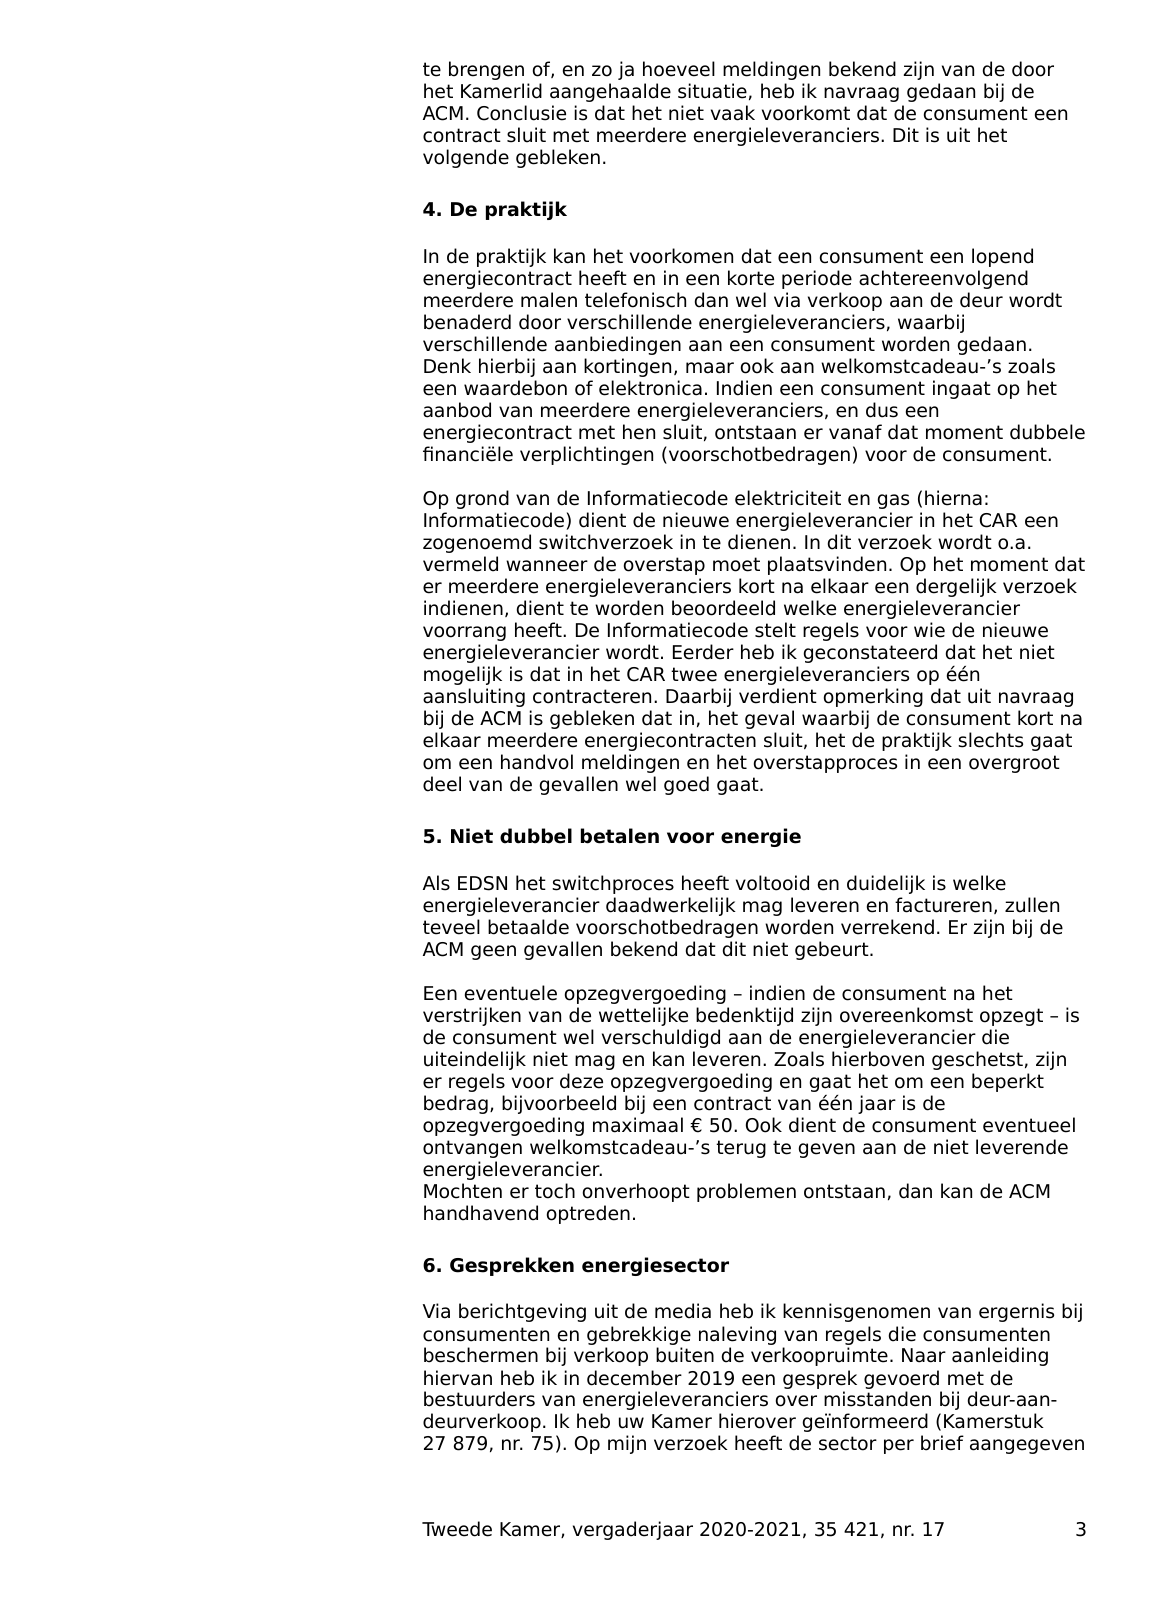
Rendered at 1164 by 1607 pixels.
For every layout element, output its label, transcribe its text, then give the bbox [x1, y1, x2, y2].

text Mochten er toch onverhoopt problemen ontstaan, dan kan de ACM handhavend optreden. [422, 1181, 1087, 1224]
subtitle 5. Niet dubbel betalen voor energie [422, 826, 1087, 848]
subtitle 4. De praktijk [422, 199, 1087, 221]
text Als EDSN het switchproces heeft voltooid en duidelijk is welke energieleverancier daadwerkelijk mag leveren en factureren, zullen teveel betaalde voorschotbedragen worden verrekend. Er zijn bij de ACM geen gevallen bekend dat dit niet gebeurt. [422, 873, 1087, 961]
text te brengen of, en zo ja hoeveel meldingen bekend zijn van de door het Kamerlid aangehaalde situatie, heb ik navraag gedaan bij de ACM. Conclusie is dat het niet vaak voorkomt dat de consument een contract sluit met meerdere energieleveranciers. Dit is uit het volgende gebleken. [422, 59, 1087, 169]
text Een eventuele opzegvergoeding – indien de consument na het verstrijken van de wettelijke bedenktijd zijn overeenkomst opzegt – is de consument wel verschuldigd aan de energieleverancier die uiteindelijk niet mag en kan leveren. Zoals hierboven geschetst, zijn er regels voor deze opzegvergoeding en gaat het om een beperkt bedrag, bijvoorbeeld bij een contract van één jaar is de opzegvergoeding maximaal € 50. Ook dient de consument eventueel ontvangen welkomstcadeau-’s terug te geven aan de niet leverende energieleverancier. [422, 983, 1087, 1181]
subtitle 6. Gesprekken energiesector [422, 1254, 1087, 1276]
text In de praktijk kan het voorkomen dat een consument een lopend energiecontract heeft en in een korte periode achtereenvolgend meerdere malen telefonisch dan wel via verkoop aan de deur wordt benaderd door verschillende energieleveranciers, waarbij verschillende aanbiedingen aan een consument worden gedaan. Denk hierbij aan kortingen, maar ook aan welkomstcadeau-’s zoals een waardebon of elektronica. Indien een consument ingaat op het aanbod van meerdere energieleveranciers, en dus een energiecontract met hen sluit, ontstaan er vanaf dat moment dubbele financiële verplichtingen (voorschotbedragen) voor de consument. [422, 246, 1087, 466]
text Via berichtgeving uit de media heb ik kennisgenomen van ergernis bij consumenten en gebrekkige naleving van regels die consumenten beschermen bij verkoop buiten de verkoopruimte. Naar aanleiding hiervan heb ik in december 2019 een gesprek gevoerd met de bestuurders van energieleveranciers over misstanden bij deur-aan-deurverkoop. Ik heb uw Kamer hierover geïnformeerd (Kamerstuk 27 879, nr. 75). Op mijn verzoek heeft de sector per brief aangegeven [422, 1301, 1087, 1455]
text Op grond van de Informatiecode elektriciteit en gas (hierna: Informatiecode) dient de nieuwe energieleverancier in het CAR een zogenoemd switchverzoek in te dienen. In dit verzoek wordt o.a. vermeld wanneer de overstap moet plaatsvinden. Op het moment dat er meerdere energieleveranciers kort na elkaar een dergelijk verzoek indienen, dient te worden beoordeeld welke energieleverancier voorrang heeft. De Informatiecode stelt regels voor wie de nieuwe energieleverancier wordt. Eerder heb ik geconstateerd dat het niet mogelijk is dat in het CAR twee energieleveranciers op één aansluiting contracteren. Daarbij verdient opmerking dat uit navraag bij de ACM is gebleken dat in, het geval waarbij de consument kort na elkaar meerdere energiecontracten sluit, het de praktijk slechts gaat om een handvol meldingen en het overstapproces in een overgroot deel van de gevallen wel goed gaat. [422, 488, 1087, 796]
